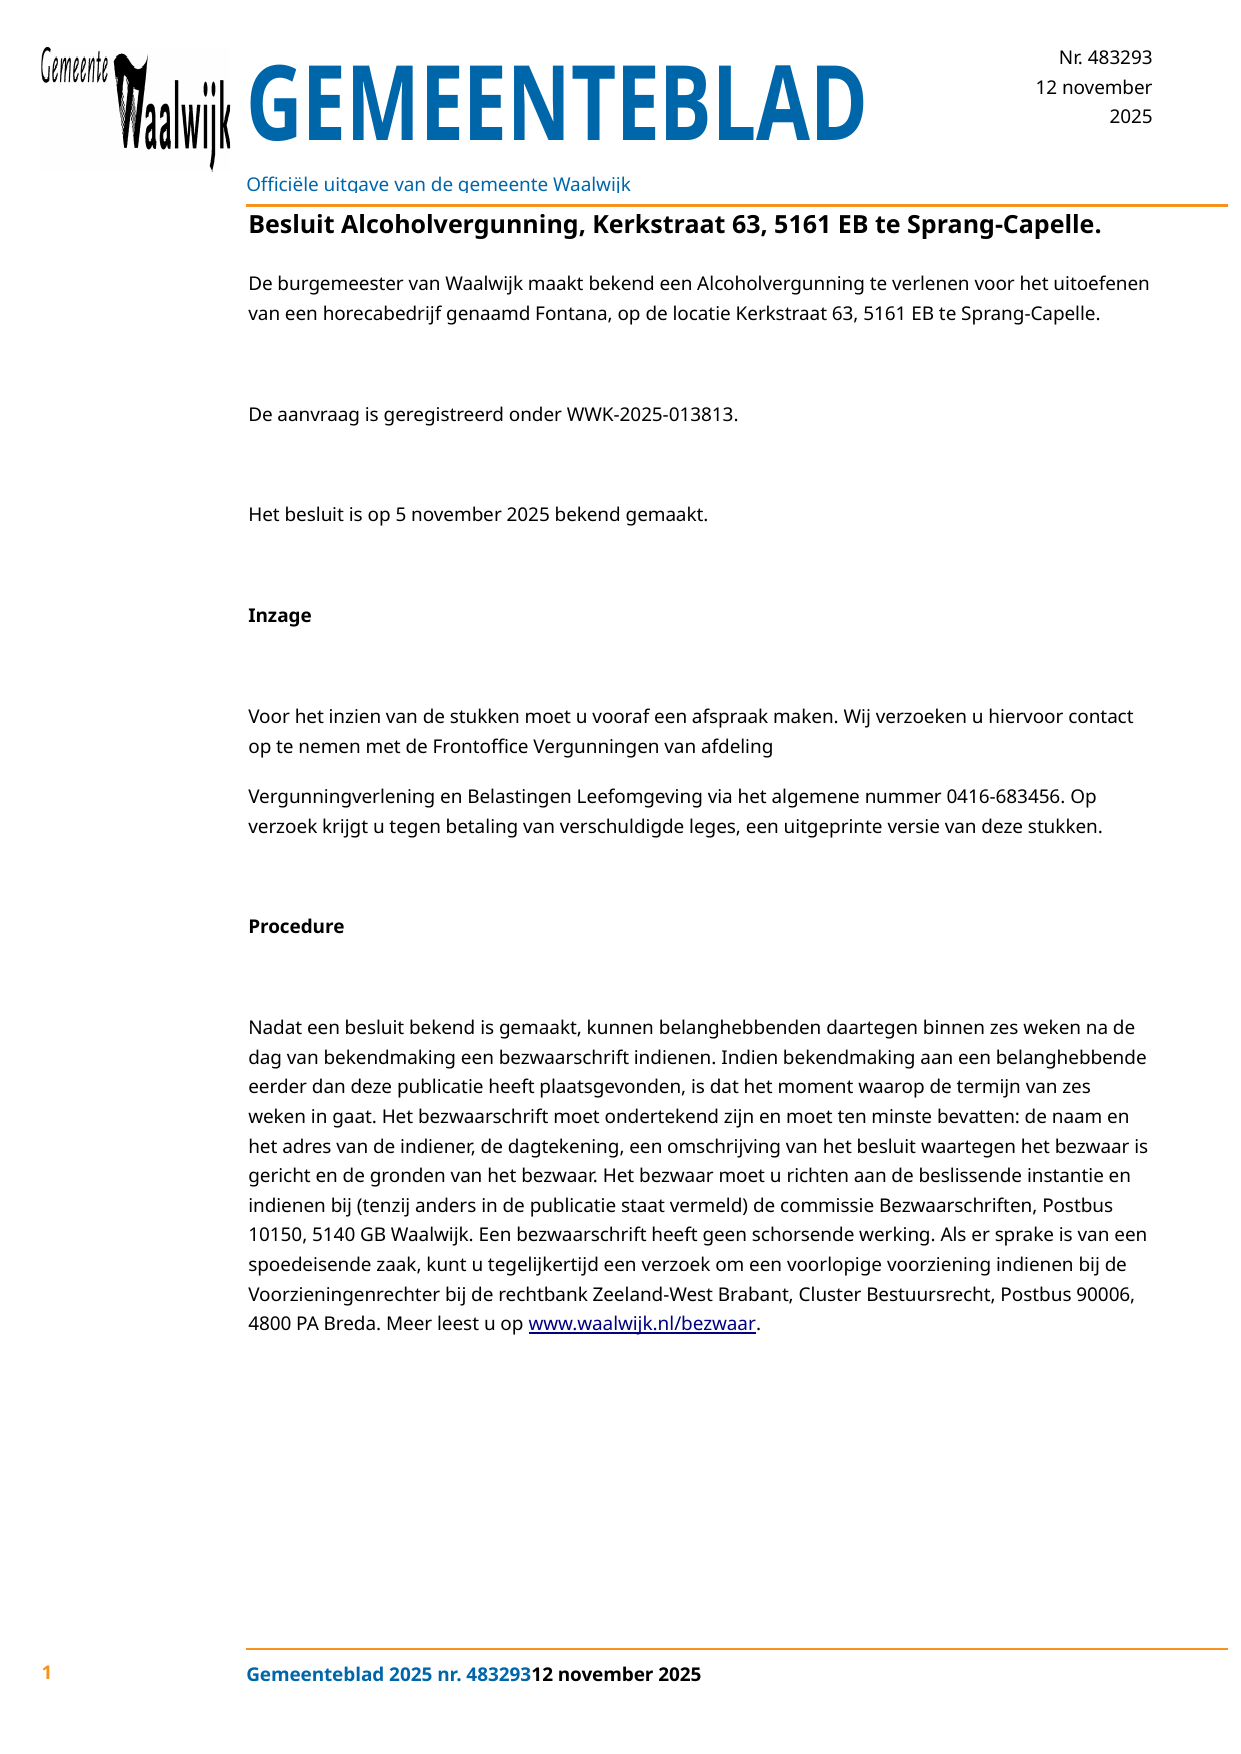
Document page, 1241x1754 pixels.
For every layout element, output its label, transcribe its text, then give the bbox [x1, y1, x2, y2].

text Besluit Alcoholvergunning, Kerkstraat 63, 5161 EB te Sprang-Capelle. [248, 207, 1152, 241]
text De aanvraag is geregistreerd onder WWK-2025-013813. [248, 401, 1152, 426]
text Voor het inzien van de stukken moet u vooraf een afspraak maken. Wij verzoeken u hiervoor contact op te nemen met de Frontoffice Vergunningen van afdeling [248, 703, 1152, 758]
text Inzage [248, 602, 1152, 628]
text Vergunningverlening en Belastingen Leefomgeving via het algemene nummer 0416-683456. Op verzoek krijgt u tegen betaling van verschuldigde leges, een uitgeprinte versie van deze stukken. [248, 783, 1152, 838]
text De burgemeester van Waalwijk maakt bekend een Alcoholvergunning te verlenen voor het uitoefenen van een horecabedrijf genaamd Fontana, op de locatie Kerkstraat 63, 5161 EB te Sprang-Capelle. [248, 270, 1152, 326]
text Het besluit is op 5 november 2025 bekend gemaakt. [248, 502, 1152, 527]
text Nadat een besluit bekend is gemaakt, kunnen belanghebbenden daartegen binnen zes weken na de dag van bekendmaking een bezwaarschrift indienen. Indien bekendmaking aan een belanghebbende eerder dan deze publicatie heeft plaatsgevonden, is dat het moment waarop de termijn van zes weken in gaat. Het bezwaarschrift moet ondertekend zijn en moet ten minste bevatten: de naam en het adres van de indiener, de dagtekening, een omschrijving van het besluit waartegen het bezwaar is gericht en de gronden van het bezwaar. Het bezwaar moet u richten aan de beslissende instantie en indienen bij (tenzij anders in de publicatie staat vermeld) de commissie Bezwaarschriften, Postbus 10150, 5140 GB Waalwijk. Een bezwaarschrift heeft geen schorsende werking. Als er sprake is van een spoedeisende zaak, kunt u tegelijkertijd een verzoek om een voorlopige voorziening indienen bij de Voorzieningenrechter bij de rechtbank Zeeland-West Brabant, Cluster Bestuursrecht, Postbus 90006, 4800 PA Breda. Meer leest u op www.waalwijk.nl/bezwaar. [248, 1014, 1152, 1336]
picture [41, 47, 231, 172]
text Procedure [248, 914, 1152, 939]
